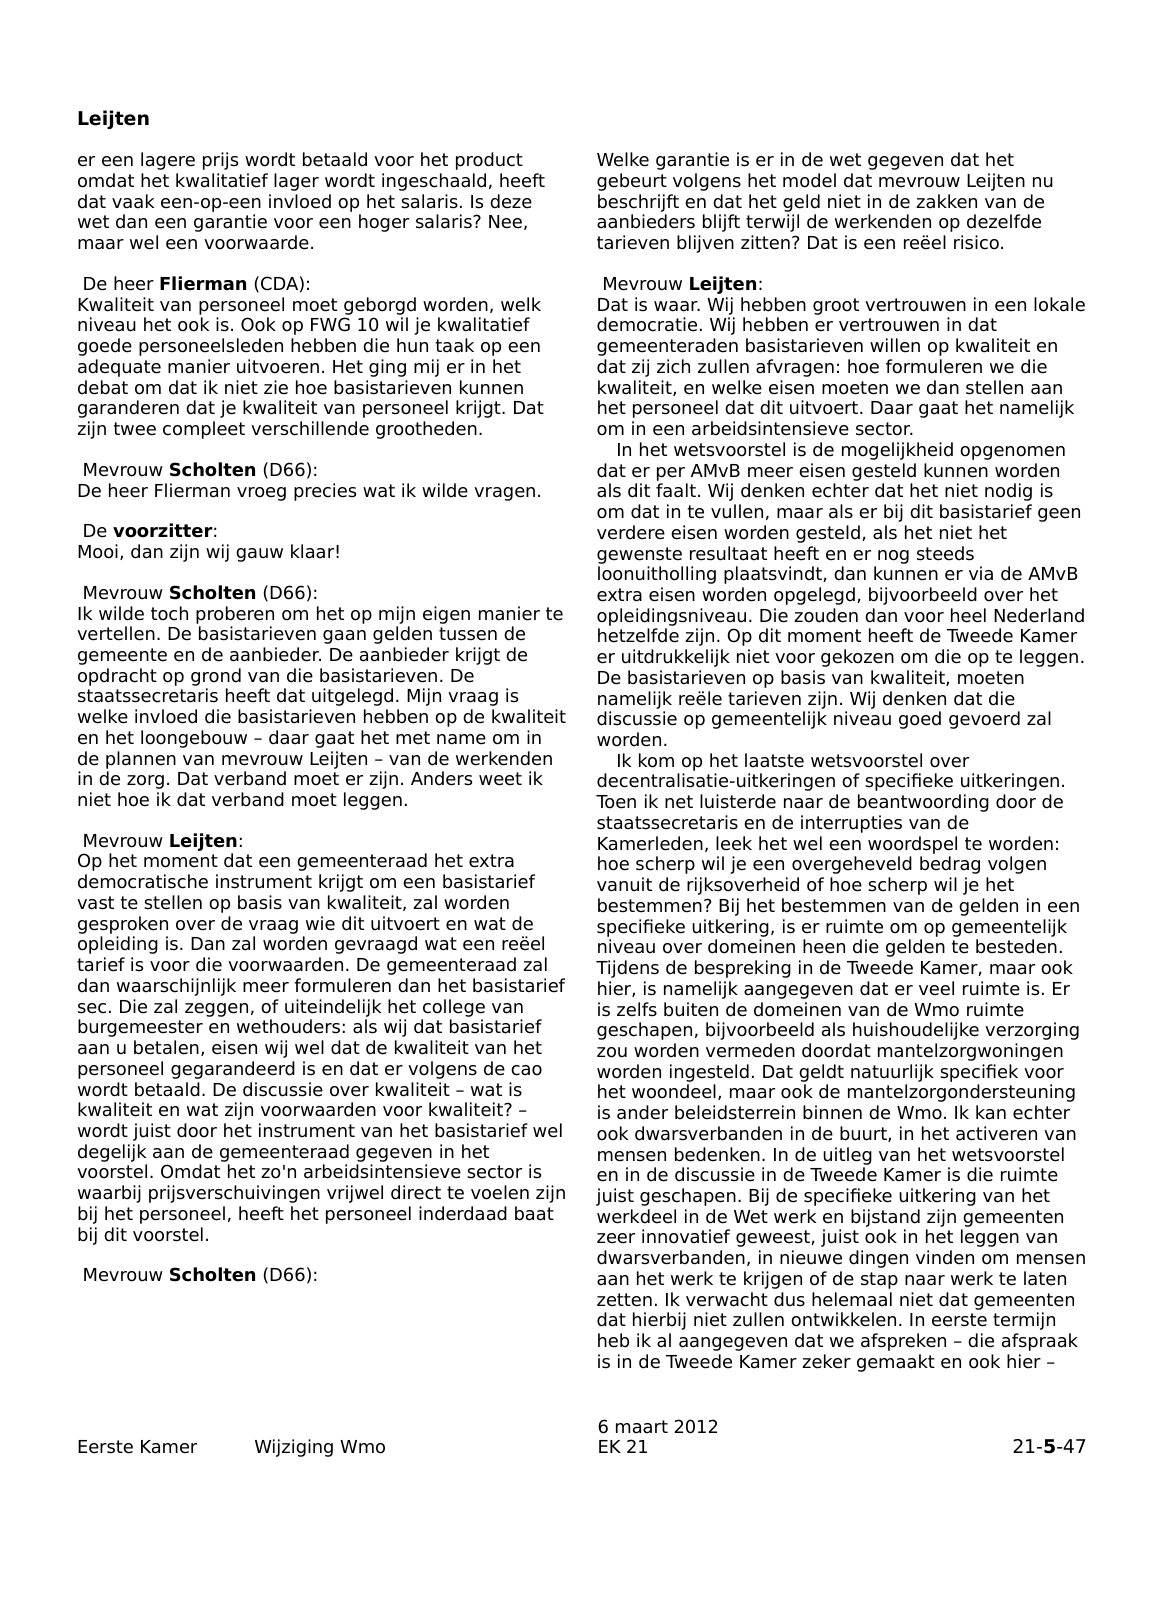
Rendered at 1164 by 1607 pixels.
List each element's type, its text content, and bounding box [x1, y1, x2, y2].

text Mevrouw Scholten (D66): [77, 460, 567, 480]
text Ik kom op het laatste wetsvoorstel over decentralisatie-uitkeringen of specifieke uitkeringen. Toen ik net luisterde naar de beantwoording door de staatssecretaris en de interrupties van de Kamerleden, leek het wel een woordspel te worden: hoe scherp wil je een overgeheveld bedrag volgen vanuit de rijksoverheid of hoe scherp wil je het bestemmen? Bij het bestemmen van de gelden in een specifieke uitkering, is er ruimte om op gemeentelijk niveau over domeinen heen die gelden te besteden. Tijdens de bespreking in de Tweede Kamer, maar ook hier, is namelijk aangegeven dat er veel ruimte is. Er is zelfs buiten de domeinen van de Wmo ruimte geschapen, bijvoorbeeld als huishoudelijke verzorging zou worden vermeden doordat mantelzorgwoningen worden ingesteld. Dat geldt natuurlijk specifiek voor het woondeel, maar ook de mantelzorgondersteuning is ander beleidsterrein binnen de Wmo. Ik kan echter ook dwarsverbanden in de buurt, in het activeren van mensen bedenken. In de uitleg van het wetsvoorstel en in de discussie in de Tweede Kamer is die ruimte juist geschapen. Bij de specifieke uitkering van het werkdeel in de Wet werk en bijstand zijn gemeenten zeer innovatief geweest, juist ook in het leggen van dwarsverbanden, in nieuwe dingen vinden om mensen aan het werk te krijgen of de stap naar werk te laten zetten. Ik verwacht dus helemaal niet dat gemeenten dat hierbij niet zullen ontwikkelen. In eerste termijn heb ik al aangegeven dat we afspreken – die afspraak is in de Tweede Kamer zeker gemaakt en ook hier – [596, 751, 1087, 1372]
text De heer Flierman vroeg precies wat ik wilde vragen. [77, 480, 567, 501]
text Op het moment dat een gemeenteraad het extra democratische instrument krijgt om een basistarief vast te stellen op basis van kwaliteit, zal worden gesproken over de vraag wie dit uitvoert en wat de opleiding is. Dan zal worden gevraagd wat een reëel tarief is voor die voorwaarden. De gemeenteraad zal dan waarschijnlijk meer formuleren dan het basistarief sec. Die zal zeggen, of uiteindelijk het college van burgemeester en wethouders: als wij dat basistarief aan u betalen, eisen wij wel dat de kwaliteit van het personeel gegarandeerd is en dat er volgens de cao wordt betaald. De discussie over kwaliteit – wat is kwaliteit en wat zijn voorwaarden voor kwaliteit? – wordt juist door het instrument van het basistarief wel degelijk aan de gemeenteraad gegeven in het voorstel. Omdat het zo'n arbeidsintensieve sector is waarbij prijsverschuivingen vrijwel direct te voelen zijn bij het personeel, heeft het personeel inderdaad baat bij dit voorstel. [77, 851, 567, 1245]
text In het wetsvoorstel is de mogelijkheid opgenomen dat er per AMvB meer eisen gesteld kunnen worden als dit faalt. Wij denken echter dat het niet nodig is om dat in te vullen, maar als er bij dit basistarief geen verdere eisen worden gesteld, als het niet het gewenste resultaat heeft en er nog steeds loonuitholling plaatsvindt, dan kunnen er via de AMvB extra eisen worden opgelegd, bijvoorbeeld over het opleidingsniveau. Die zouden dan voor heel Nederland hetzelfde zijn. Op dit moment heeft de Tweede Kamer er uitdrukkelijk niet voor gekozen om die op te leggen. De basistarieven op basis van kwaliteit, moeten namelijk reële tarieven zijn. Wij denken dat die discussie op gemeentelijk niveau goed gevoerd zal worden. [596, 440, 1087, 751]
text Dat is waar. Wij hebben groot vertrouwen in een lokale democratie. Wij hebben er vertrouwen in dat gemeenteraden basistarieven willen op kwaliteit en dat zij zich zullen afvragen: hoe formuleren we die kwaliteit, en welke eisen moeten we dan stellen aan het personeel dat dit uitvoert. Daar gaat het namelijk om in een arbeidsintensieve sector. [596, 294, 1087, 440]
text Ik wilde toch proberen om het op mijn eigen manier te vertellen. De basistarieven gaan gelden tussen de gemeente en de aanbieder. De aanbieder krijgt de opdracht op grond van die basistarieven. De staatssecretaris heeft dat uitgelegd. Mijn vraag is welke invloed die basistarieven hebben op de kwaliteit en het loongebouw – daar gaat het met name om in de plannen van mevrouw Leijten – van de werkenden in de zorg. Dat verband moet er zijn. Anders weet ik niet hoe ik dat verband moet leggen. [77, 603, 567, 811]
text Welke garantie is er in de wet gegeven dat het gebeurt volgens het model dat mevrouw Leijten nu beschrijft en dat het geld niet in de zakken van de aanbieders blijft terwijl de werkenden op dezelfde tarieven blijven zitten? Dat is een reëel risico. [596, 150, 1087, 254]
text er een lagere prijs wordt betaald voor het product omdat het kwalitatief lager wordt ingeschaald, heeft dat vaak een-op-een invloed op het salaris. Is deze wet dan een garantie voor een hoger salaris? Nee, maar wel een voorwaarde. [77, 150, 567, 254]
text Mevrouw Leijten: [596, 274, 1087, 294]
text Mevrouw Scholten (D66): [77, 1265, 567, 1286]
text De voorzitter: [77, 521, 567, 542]
text De heer Flierman (CDA): [77, 274, 567, 294]
text Mooi, dan zijn wij gauw klaar! [77, 542, 567, 563]
text Mevrouw Leijten: [77, 831, 567, 851]
text Kwaliteit van personeel moet geborgd worden, welk niveau het ook is. Ook op FWG 10 wil je kwalitatief goede personeelsleden hebben die hun taak op een adequate manier uitvoeren. Het ging mij er in het debat om dat ik niet zie hoe basistarieven kunnen garanderen dat je kwaliteit van personeel krijgt. Dat zijn twee compleet verschillende grootheden. [77, 294, 567, 440]
text Mevrouw Scholten (D66): [77, 583, 567, 603]
